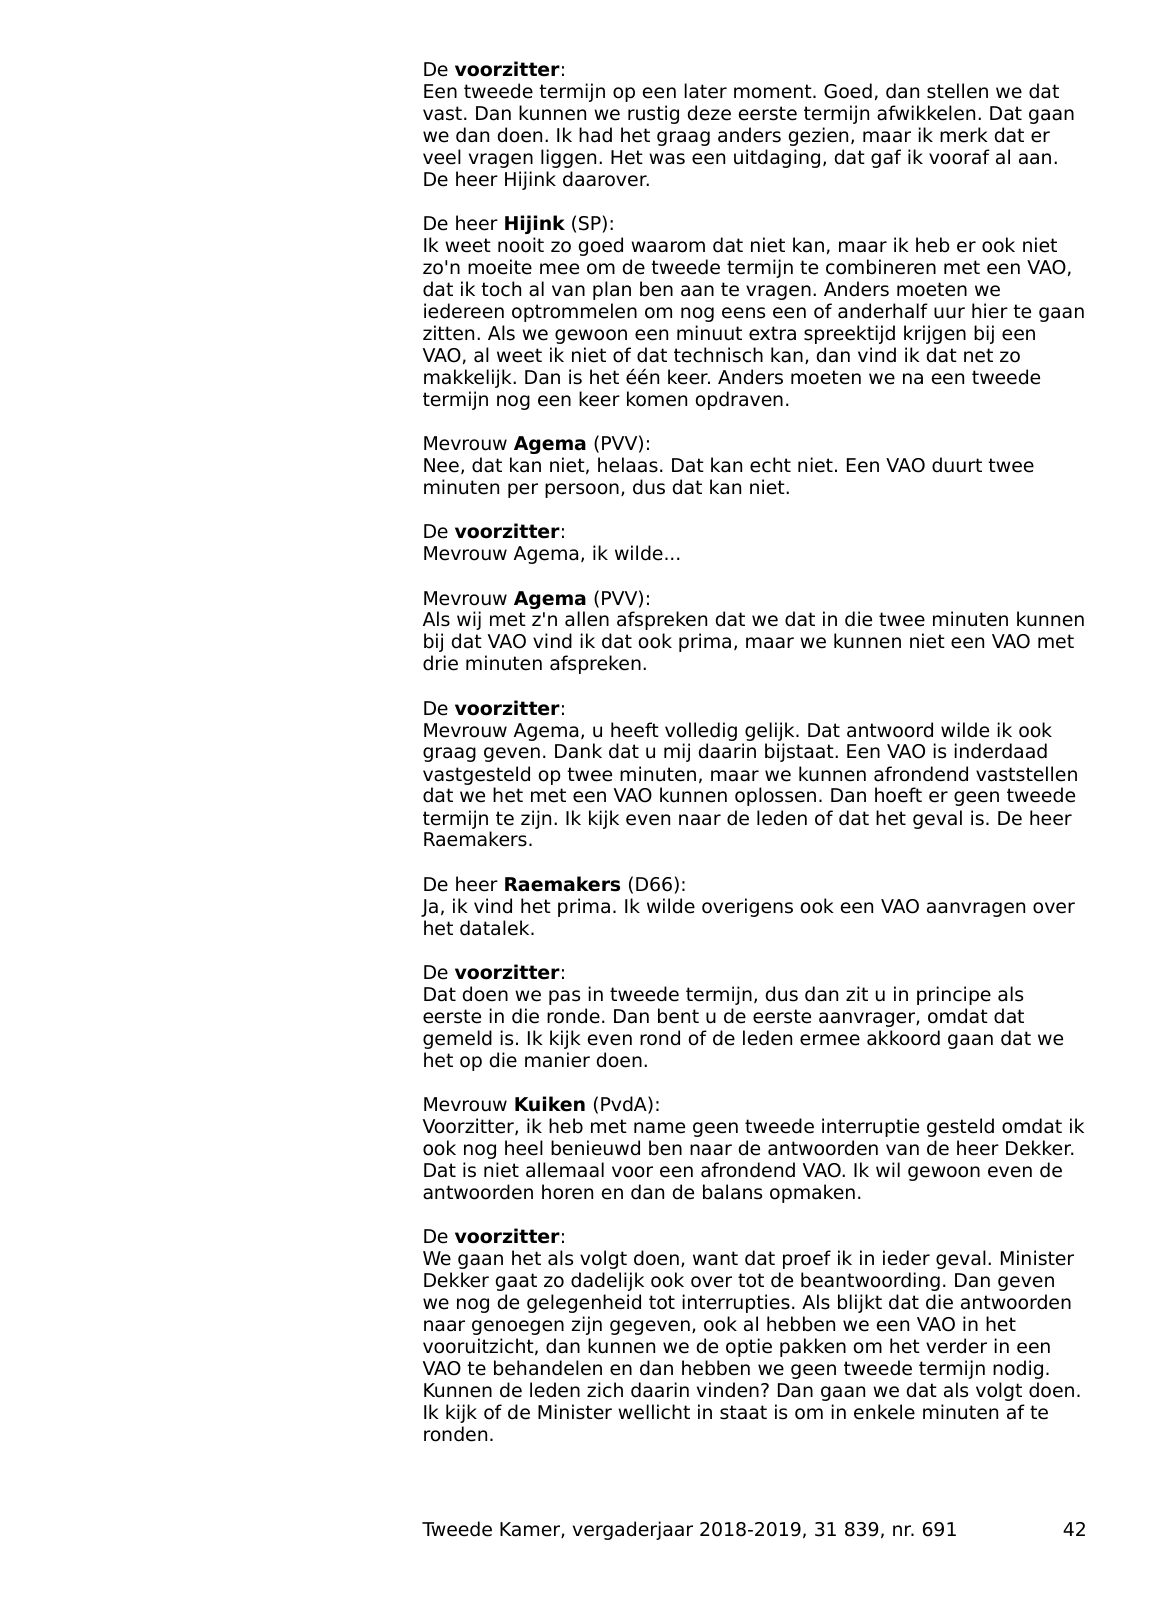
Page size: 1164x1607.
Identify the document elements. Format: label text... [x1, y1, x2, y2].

text Ik weet nooit zo goed waarom dat niet kan, maar ik heb er ook niet zo'n moeite mee om de tweede termijn te combineren met een VAO, dat ik toch al van plan ben aan te vragen. Anders moeten we iedereen optrommelen om nog eens een of anderhalf uur hier te gaan zitten. Als we gewoon een minuut extra spreektijd krijgen bij een VAO, al weet ik niet of dat technisch kan, dan vind ik dat net zo makkelijk. Dan is het één keer. Anders moeten we na een tweede termijn nog een keer komen opdraven. [422, 235, 1087, 411]
text Dat doen we pas in tweede termijn, dus dan zit u in principe als eerste in die ronde. Dan bent u de eerste aanvrager, omdat dat gemeld is. Ik kijk even rond of de leden ermee akkoord gaan dat we het op die manier doen. [422, 984, 1087, 1072]
text De heer Raemakers (D66): [422, 873, 1087, 896]
text Ja, ik vind het prima. Ik wilde overigens ook een VAO aanvragen over het datalek. [422, 896, 1087, 939]
text De voorzitter: [422, 962, 1087, 984]
text Als wij met z'n allen afspreken dat we dat in die twee minuten kunnen bij dat VAO vind ik dat ook prima, maar we kunnen niet een VAO met drie minuten afspreken. [422, 609, 1087, 675]
text Een tweede termijn op een later moment. Goed, dan stellen we dat vast. Dan kunnen we rustig deze eerste termijn afwikkelen. Dat gaan we dan doen. Ik had het graag anders gezien, maar ik merk dat er veel vragen liggen. Het was een uitdaging, dat gaf ik vooraf al aan. De heer Hijink daarover. [422, 81, 1087, 191]
text Voorzitter, ik heb met name geen tweede interruptie gesteld omdat ik ook nog heel benieuwd ben naar de antwoorden van de heer Dekker. Dat is niet allemaal voor een afrondend VAO. Ik wil gewoon even de antwoorden horen en dan de balans opmaken. [422, 1116, 1087, 1204]
text De voorzitter: [422, 521, 1087, 543]
text Mevrouw Agema (PVV): [422, 433, 1087, 455]
text Nee, dat kan niet, helaas. Dat kan echt niet. Een VAO duurt twee minuten per persoon, dus dat kan niet. [422, 455, 1087, 499]
text De voorzitter: [422, 1226, 1087, 1248]
text We gaan het als volgt doen, want dat proef ik in ieder geval. Minister Dekker gaat zo dadelijk ook over tot de beantwoording. Dan geven we nog de gelegenheid tot interrupties. Als blijkt dat die antwoorden naar genoegen zijn gegeven, ook al hebben we een VAO in het vooruitzicht, dan kunnen we de optie pakken om het verder in een VAO te behandelen en dan hebben we geen tweede termijn nodig. Kunnen de leden zich daarin vinden? Dan gaan we dat als volgt doen. Ik kijk of de Minister wellicht in staat is om in enkele minuten af te ronden. [422, 1248, 1087, 1446]
text De voorzitter: [422, 59, 1087, 81]
text Mevrouw Agema (PVV): [422, 587, 1087, 609]
text Mevrouw Agema, ik wilde... [422, 543, 1087, 565]
text Mevrouw Kuiken (PvdA): [422, 1094, 1087, 1116]
text De voorzitter: [422, 697, 1087, 719]
text De heer Hijink (SP): [422, 213, 1087, 235]
text Mevrouw Agema, u heeft volledig gelijk. Dat antwoord wilde ik ook graag geven. Dank dat u mij daarin bijstaat. Een VAO is inderdaad vastgesteld op twee minuten, maar we kunnen afrondend vaststellen dat we het met een VAO kunnen oplossen. Dan hoeft er geen tweede termijn te zijn. Ik kijk even naar de leden of dat het geval is. De heer Raemakers. [422, 719, 1087, 851]
